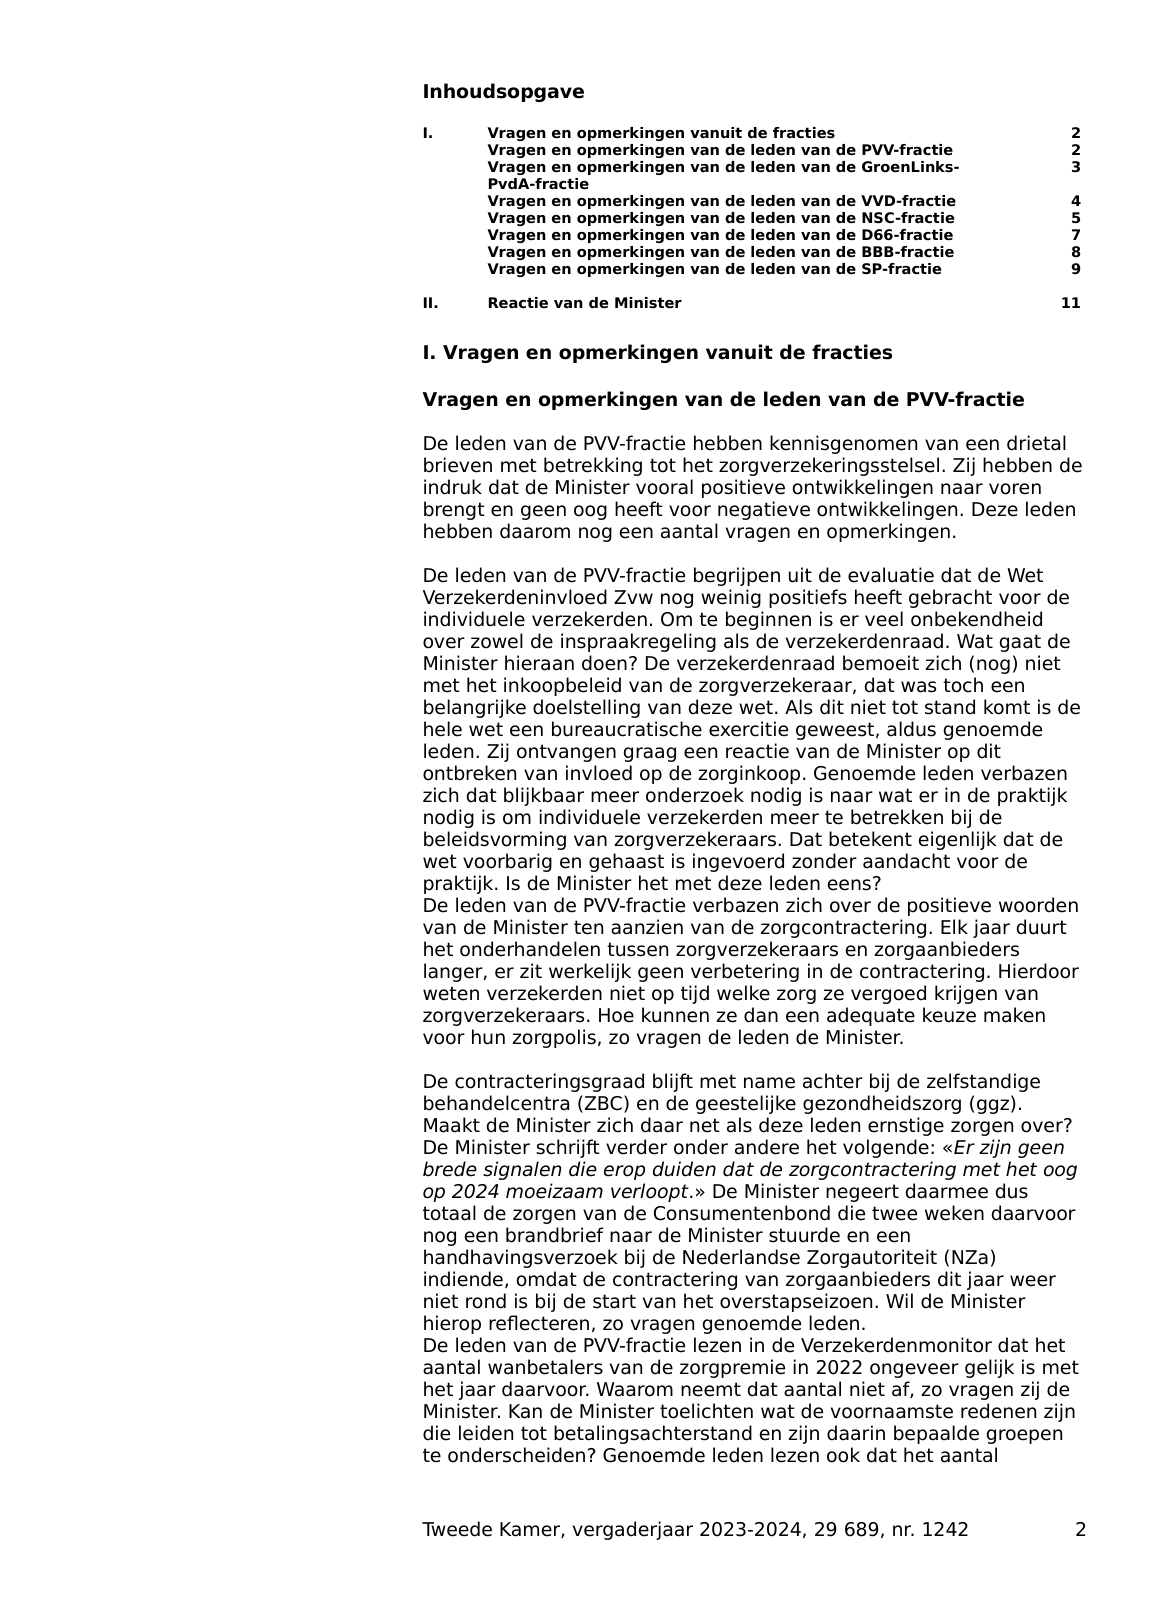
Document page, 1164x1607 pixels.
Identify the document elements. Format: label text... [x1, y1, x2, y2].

table_cell [1013, 278, 1087, 295]
table_cell [422, 244, 481, 261]
table_cell [422, 227, 481, 244]
table_cell [422, 142, 481, 159]
table_cell Vragen en opmerkingen van de leden van de NSC-fractie [481, 210, 1013, 227]
table_cell 5 [1013, 210, 1087, 227]
table_cell Vragen en opmerkingen van de leden van de PVV-fractie [481, 142, 1013, 159]
table_cell Vragen en opmerkingen van de leden van de D66-fractie [481, 227, 1013, 244]
table_cell [422, 210, 481, 227]
subtitle Vragen en opmerkingen van de leden van de PVV-fractie [422, 389, 1087, 411]
table_cell [481, 278, 1013, 295]
table_cell 2 [1013, 142, 1087, 159]
table_cell Reactie van de Minister [481, 295, 1013, 312]
table_cell 8 [1013, 244, 1087, 261]
table_cell 3 [1013, 159, 1087, 193]
table_cell [422, 278, 481, 295]
table_cell Vragen en opmerkingen van de leden van de SP-fractie [481, 261, 1013, 278]
table_header I. [422, 125, 481, 142]
table_cell 4 [1013, 193, 1087, 210]
table_header 2 [1013, 125, 1087, 142]
table_cell Vragen en opmerkingen van de leden van de VVD-fractie [481, 193, 1013, 210]
text De contracteringsgraad blijft met name achter bij de zelfstandige behandelcentra (ZBC) en de geestelijke gezondheidszorg (ggz). Maakt de Minister zich daar net als deze leden ernstige zorgen over? De Minister schrijft verder onder andere het volgende: «Er zijn geen brede signalen die erop duiden dat de zorgcontractering met het oog op 2024 moeizaam verloopt.» De Minister negeert daarmee dus totaal de zorgen van de Consumentenbond die twee weken daarvoor nog een brandbrief naar de Minister stuurde en een handhavingsverzoek bij de Nederlandse Zorgautoriteit (NZa) indiende, omdat de contractering van zorgaanbieders dit jaar weer niet rond is bij de start van het overstapseizoen. Wil de Minister hierop reflecteren, zo vragen genoemde leden. [422, 1071, 1087, 1334]
table_cell 11 [1013, 295, 1087, 312]
table_cell [422, 159, 481, 193]
table_cell [422, 261, 481, 278]
text De leden van de PVV-fractie hebben kennisgenomen van een drietal brieven met betrekking tot het zorgverzekeringsstelsel. Zij hebben de indruk dat de Minister vooral positieve ontwikkelingen naar voren brengt en geen oog heeft voor negatieve ontwikkelingen. Deze leden hebben daarom nog een aantal vragen en opmerkingen. [422, 433, 1087, 543]
subtitle I. Vragen en opmerkingen vanuit de fracties [422, 342, 1087, 364]
table_cell II. [422, 295, 481, 312]
table_cell 9 [1013, 261, 1087, 278]
text De leden van de PVV-fractie begrijpen uit de evaluatie dat de Wet Verzekerdeninvloed Zvw nog weinig positiefs heeft gebracht voor de individuele verzekerden. Om te beginnen is er veel onbekendheid over zowel de inspraakregeling als de verzekerdenraad. Wat gaat de Minister hieraan doen? De verzekerdenraad bemoeit zich (nog) niet met het inkoopbeleid van de zorgverzekeraar, dat was toch een belangrijke doelstelling van deze wet. Als dit niet tot stand komt is de hele wet een bureaucratische exercitie geweest, aldus genoemde leden. Zij ontvangen graag een reactie van de Minister op dit ontbreken van invloed op de zorginkoop. Genoemde leden verbazen zich dat blijkbaar meer onderzoek nodig is naar wat er in de praktijk nodig is om individuele verzekerden meer te betrekken bij de beleidsvorming van zorgverzekeraars. Dat betekent eigenlijk dat de wet voorbarig en gehaast is ingevoerd zonder aandacht voor de praktijk. Is de Minister het met deze leden eens? [422, 565, 1087, 895]
table_cell [422, 193, 481, 210]
text De leden van de PVV-fractie lezen in de Verzekerdenmonitor dat het aantal wanbetalers van de zorgpremie in 2022 ongeveer gelijk is met het jaar daarvoor. Waarom neemt dat aantal niet af, zo vragen zij de Minister. Kan de Minister toelichten wat de voornaamste redenen zijn die leiden tot betalingsachterstand en zijn daarin bepaalde groepen te onderscheiden? Genoemde leden lezen ook dat het aantal [422, 1334, 1087, 1466]
subtitle Inhoudsopgave [422, 81, 1087, 103]
table_cell 7 [1013, 227, 1087, 244]
table_header Vragen en opmerkingen vanuit de fracties [481, 125, 1013, 142]
table_cell Vragen en opmerkingen van de leden van de BBB-fractie [481, 244, 1013, 261]
table_cell Vragen en opmerkingen van de leden van de GroenLinks-PvdA-fractie [481, 159, 1013, 193]
text De leden van de PVV-fractie verbazen zich over de positieve woorden van de Minister ten aanzien van de zorgcontractering. Elk jaar duurt het onderhandelen tussen zorgverzekeraars en zorgaanbieders langer, er zit werkelijk geen verbetering in de contractering. Hierdoor weten verzekerden niet op tijd welke zorg ze vergoed krijgen van zorgverzekeraars. Hoe kunnen ze dan een adequate keuze maken voor hun zorgpolis, zo vragen de leden de Minister. [422, 895, 1087, 1049]
